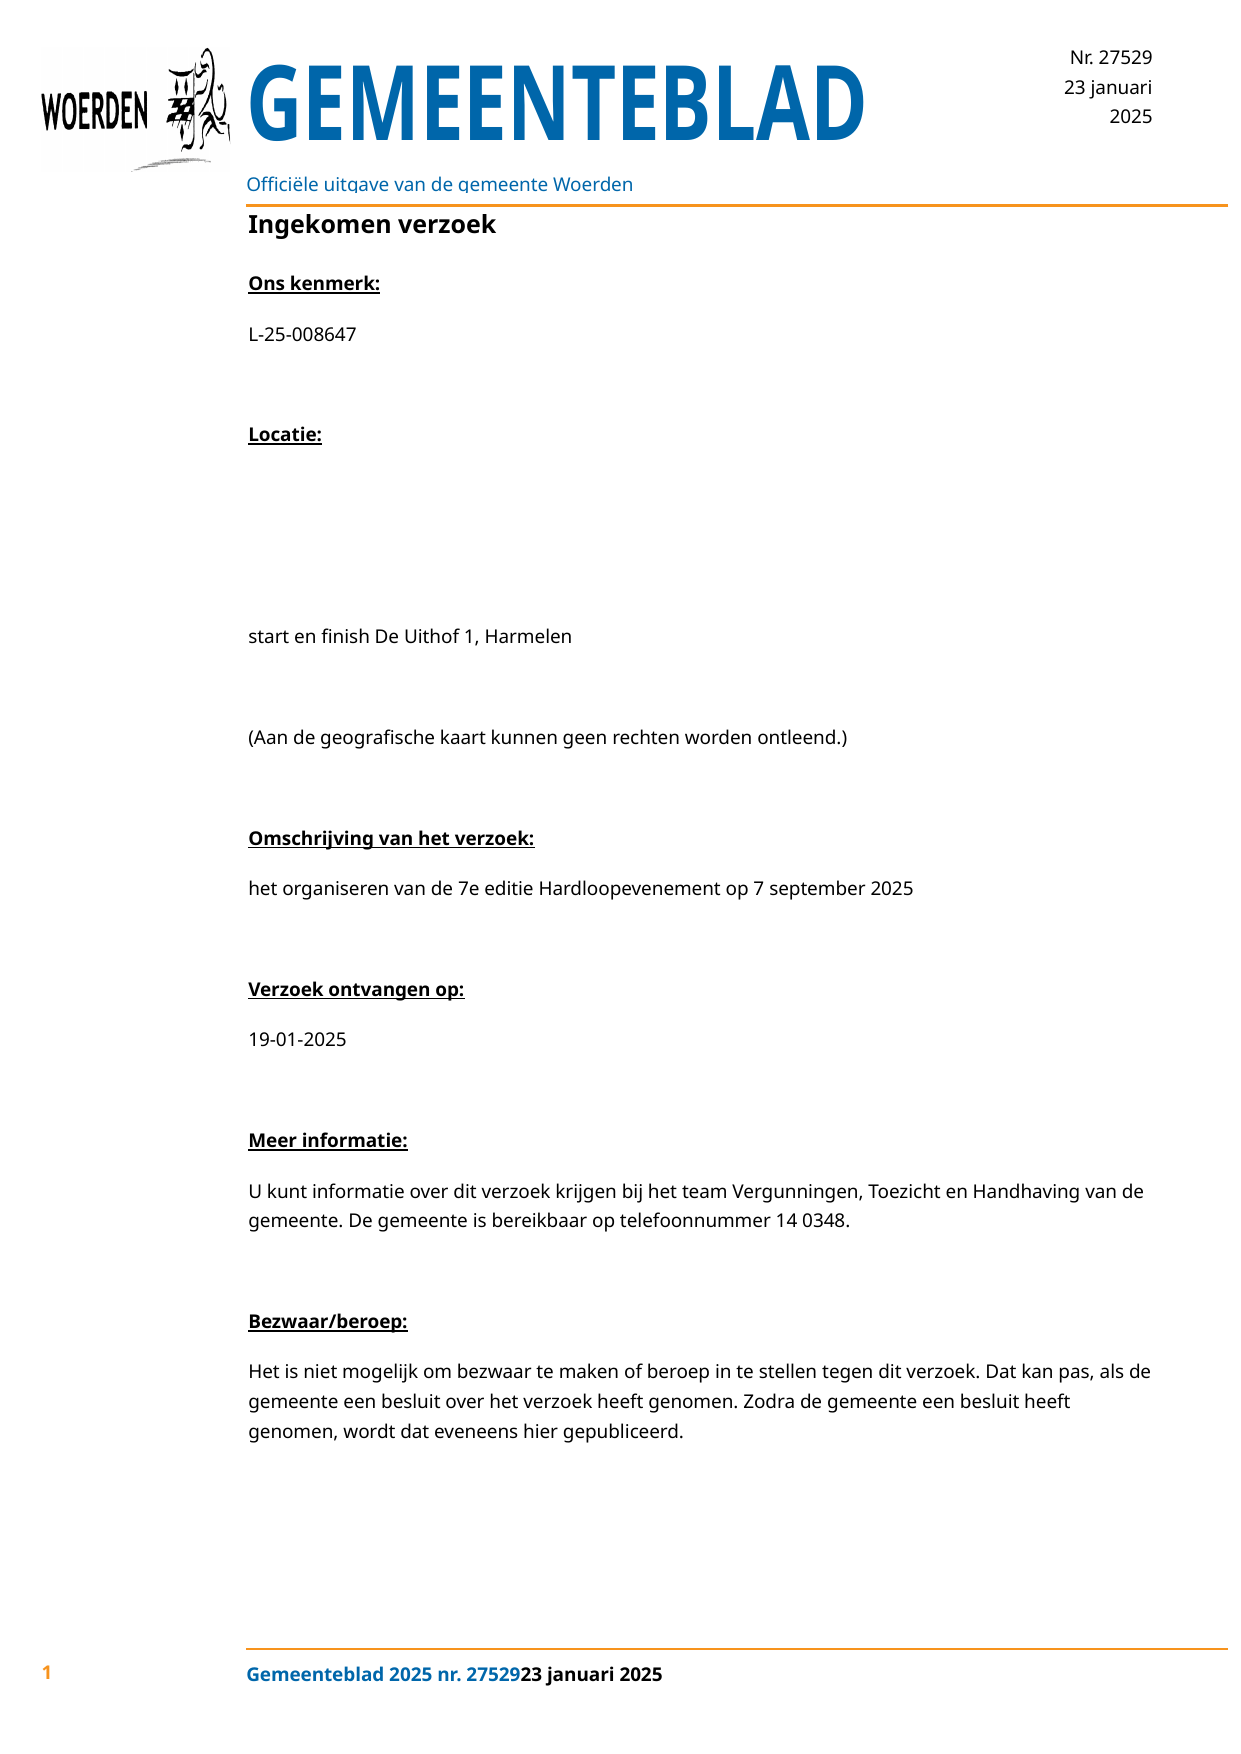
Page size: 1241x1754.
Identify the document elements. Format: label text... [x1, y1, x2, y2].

text het organiseren van de 7e editie Hardloopevenement op 7 september 2025 [248, 875, 1152, 901]
text Ons kenmerk: [248, 270, 1152, 296]
text U kunt informatie over dit verzoek krijgen bij het team Vergunningen, Toezicht en Handhaving van de gemeente. De gemeente is bereikbaar op telefoonnummer 14 0348. [248, 1178, 1152, 1233]
text Het is niet mogelijk om bezwaar te maken of beroep in te stellen tegen dit verzoek. Dat kan pas, als de gemeente een besluit over het verzoek heeft genomen. Zodra de gemeente een besluit heeft genomen, wordt dat eveneens hier gepubliceerd. [248, 1359, 1152, 1443]
text Omschrijving van het verzoek: [248, 825, 1152, 851]
text start en finish De Uithof 1, Harmelen [248, 623, 1152, 649]
text Verzoek ontvangen op: [248, 976, 1152, 1002]
text Bezwaar/beroep: [248, 1308, 1152, 1334]
text L-25-008647 [248, 321, 1152, 346]
text Meer informatie: [248, 1127, 1152, 1153]
text Locatie: [248, 422, 1152, 447]
picture [41, 47, 231, 172]
text (Aan de geografische kaart kunnen geen rechten worden ontleend.) [248, 724, 1152, 750]
text Ingekomen verzoek [248, 207, 1152, 241]
text 19-01-2025 [248, 1027, 1152, 1052]
